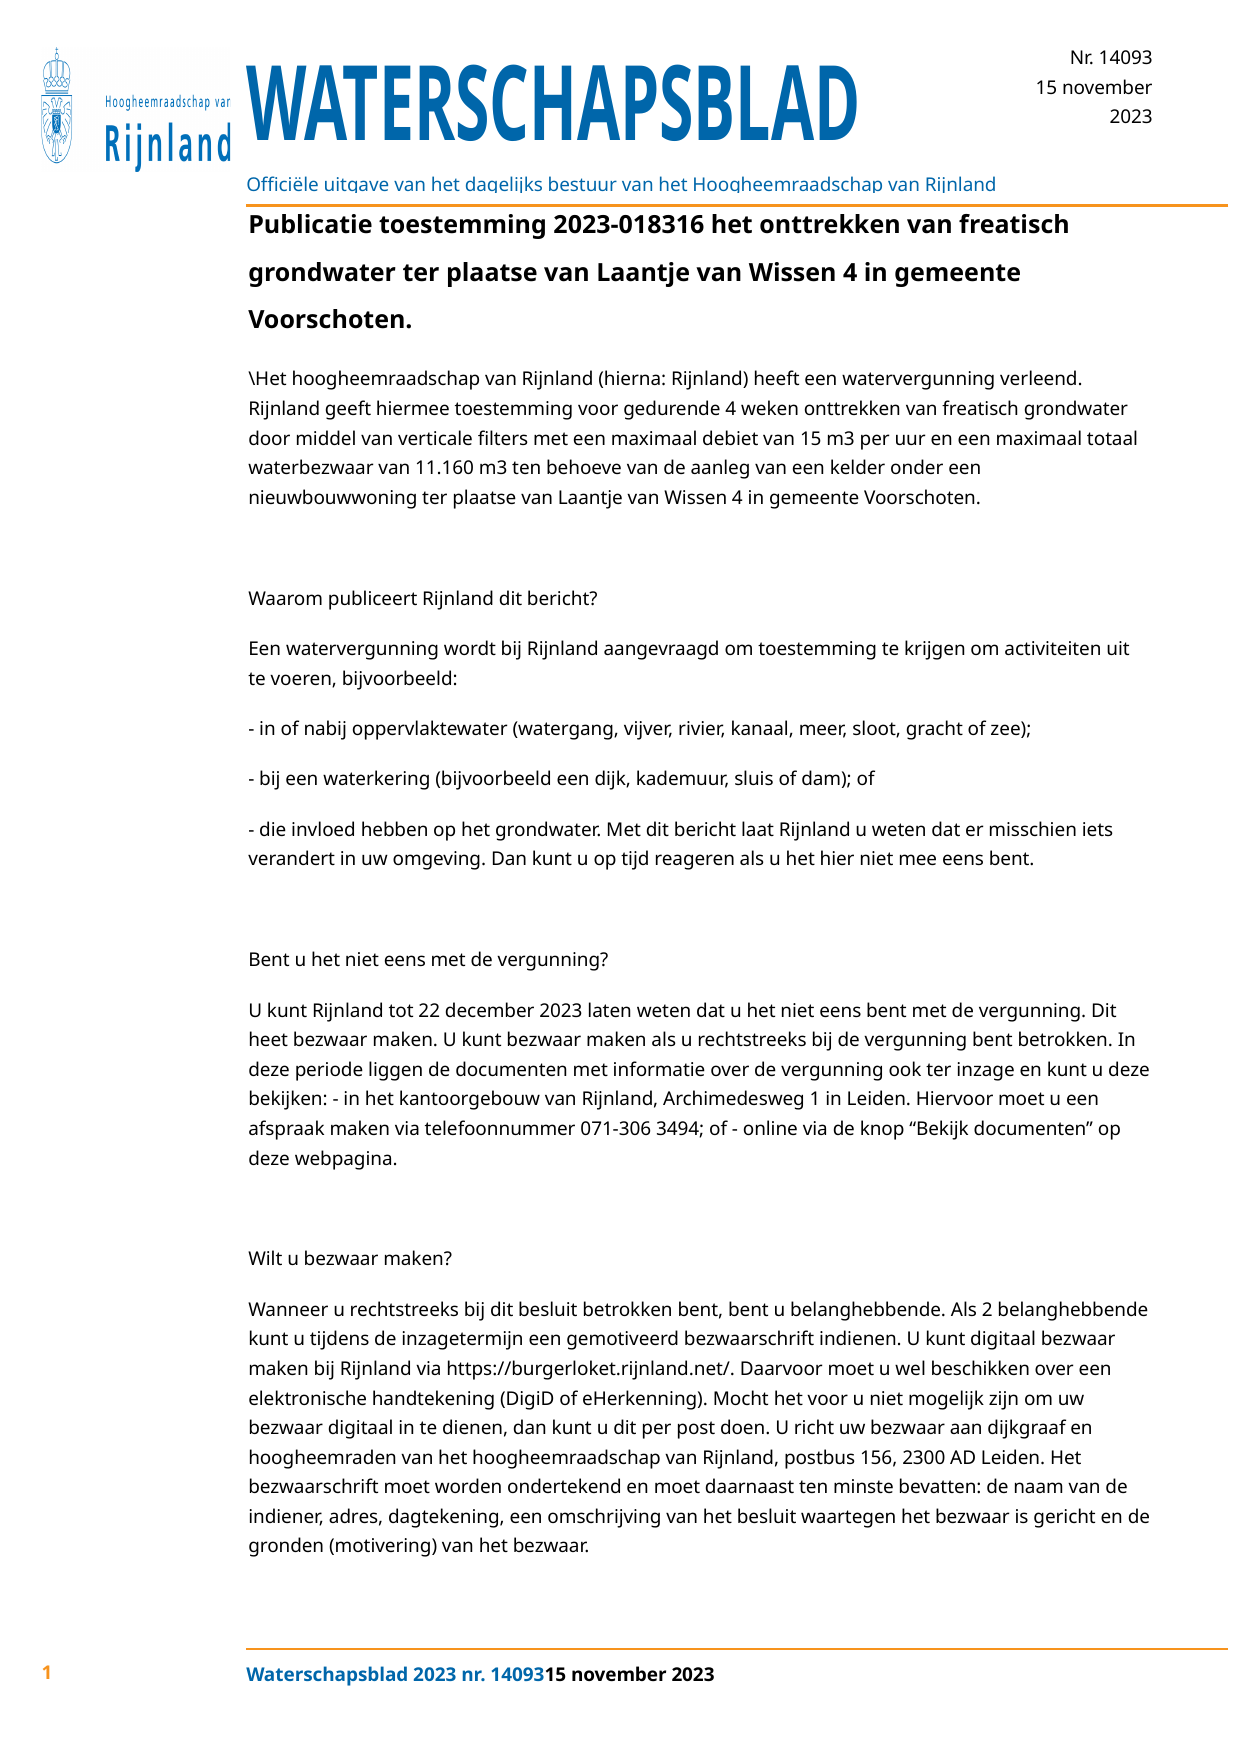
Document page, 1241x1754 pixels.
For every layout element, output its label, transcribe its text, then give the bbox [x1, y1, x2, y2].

picture [41, 47, 231, 172]
text \Het hoogheemraadschap van Rijnland (hierna: Rijnland) heeft een watervergunning verleend. Rijnland geeft hiermee toestemming voor gedurende 4 weken onttrekken van freatisch grondwater door middel van verticale filters met een maximaal debiet van 15 m3 per uur en een maximaal totaal waterbezwaar van 11.160 m3 ten behoeve van de aanleg van een kelder onder een nieuwbouwwoning ter plaatse van Laantje van Wissen 4 in gemeente Voorschoten. [248, 366, 1152, 509]
text Een watervergunning wordt bij Rijnland aangevraagd om toestemming te krijgen om activiteiten uit te voeren, bijvoorbeeld: [248, 635, 1152, 690]
text Bent u het niet eens met de vergunning? [248, 946, 1152, 972]
text Wilt u bezwaar maken? [248, 1246, 1152, 1271]
text - in of nabij oppervlaktewater (watergang, vijver, rivier, kanaal, meer, sloot, gracht of zee); [248, 715, 1152, 741]
text Publicatie toestemming 2023-018316 het onttrekken van freatisch grondwater ter plaatse van Laantje van Wissen 4 in gemeente Voorschoten. [248, 207, 1152, 336]
text - die invloed hebben op het grondwater. Met dit bericht laat Rijnland u weten dat er misschien iets verandert in uw omgeving. Dan kunt u op tijd reageren als u het hier niet mee eens bent. [248, 816, 1152, 871]
text U kunt Rijnland tot 22 december 2023 laten weten dat u het niet eens bent met de vergunning. Dit heet bezwaar maken. U kunt bezwaar maken als u rechtstreeks bij de vergunning bent betrokken. In deze periode liggen de documenten met informatie over de vergunning ook ter inzage en kunt u deze bekijken: - in het kantoorgebouw van Rijnland, Archimedesweg 1 in Leiden. Hiervoor moet u een afspraak maken via telefoonnummer 071-306 3494; of - online via de knop “Bekijk documenten” op deze webpagina. [248, 997, 1152, 1170]
text Waarom publiceert Rijnland dit bericht? [248, 585, 1152, 610]
text - bij een waterkering (bijvoorbeeld een dijk, kademuur, sluis of dam); of [248, 766, 1152, 791]
text Wanneer u rechtstreeks bij dit besluit betrokken bent, bent u belanghebbende. Als 2 belanghebbende kunt u tijdens de inzagetermijn een gemotiveerd bezwaarschrift indienen. U kunt digitaal bezwaar maken bij Rijnland via https://burgerloket.rijnland.net/. Daarvoor moet u wel beschikken over een elektronische handtekening (DigiD of eHerkenning). Mocht het voor u niet mogelijk zijn om uw bezwaar digitaal in te dienen, dan kunt u dit per post doen. U richt uw bezwaar aan dijkgraaf en hoogheemraden van het hoogheemraadschap van Rijnland, postbus 156, 2300 AD Leiden. Het bezwaarschrift moet worden ondertekend en moet daarnaast ten minste bevatten: de naam van de indiener, adres, dagtekening, een omschrijving van het besluit waartegen het bezwaar is gericht en de gronden (motivering) van het bezwaar. [248, 1296, 1152, 1558]
